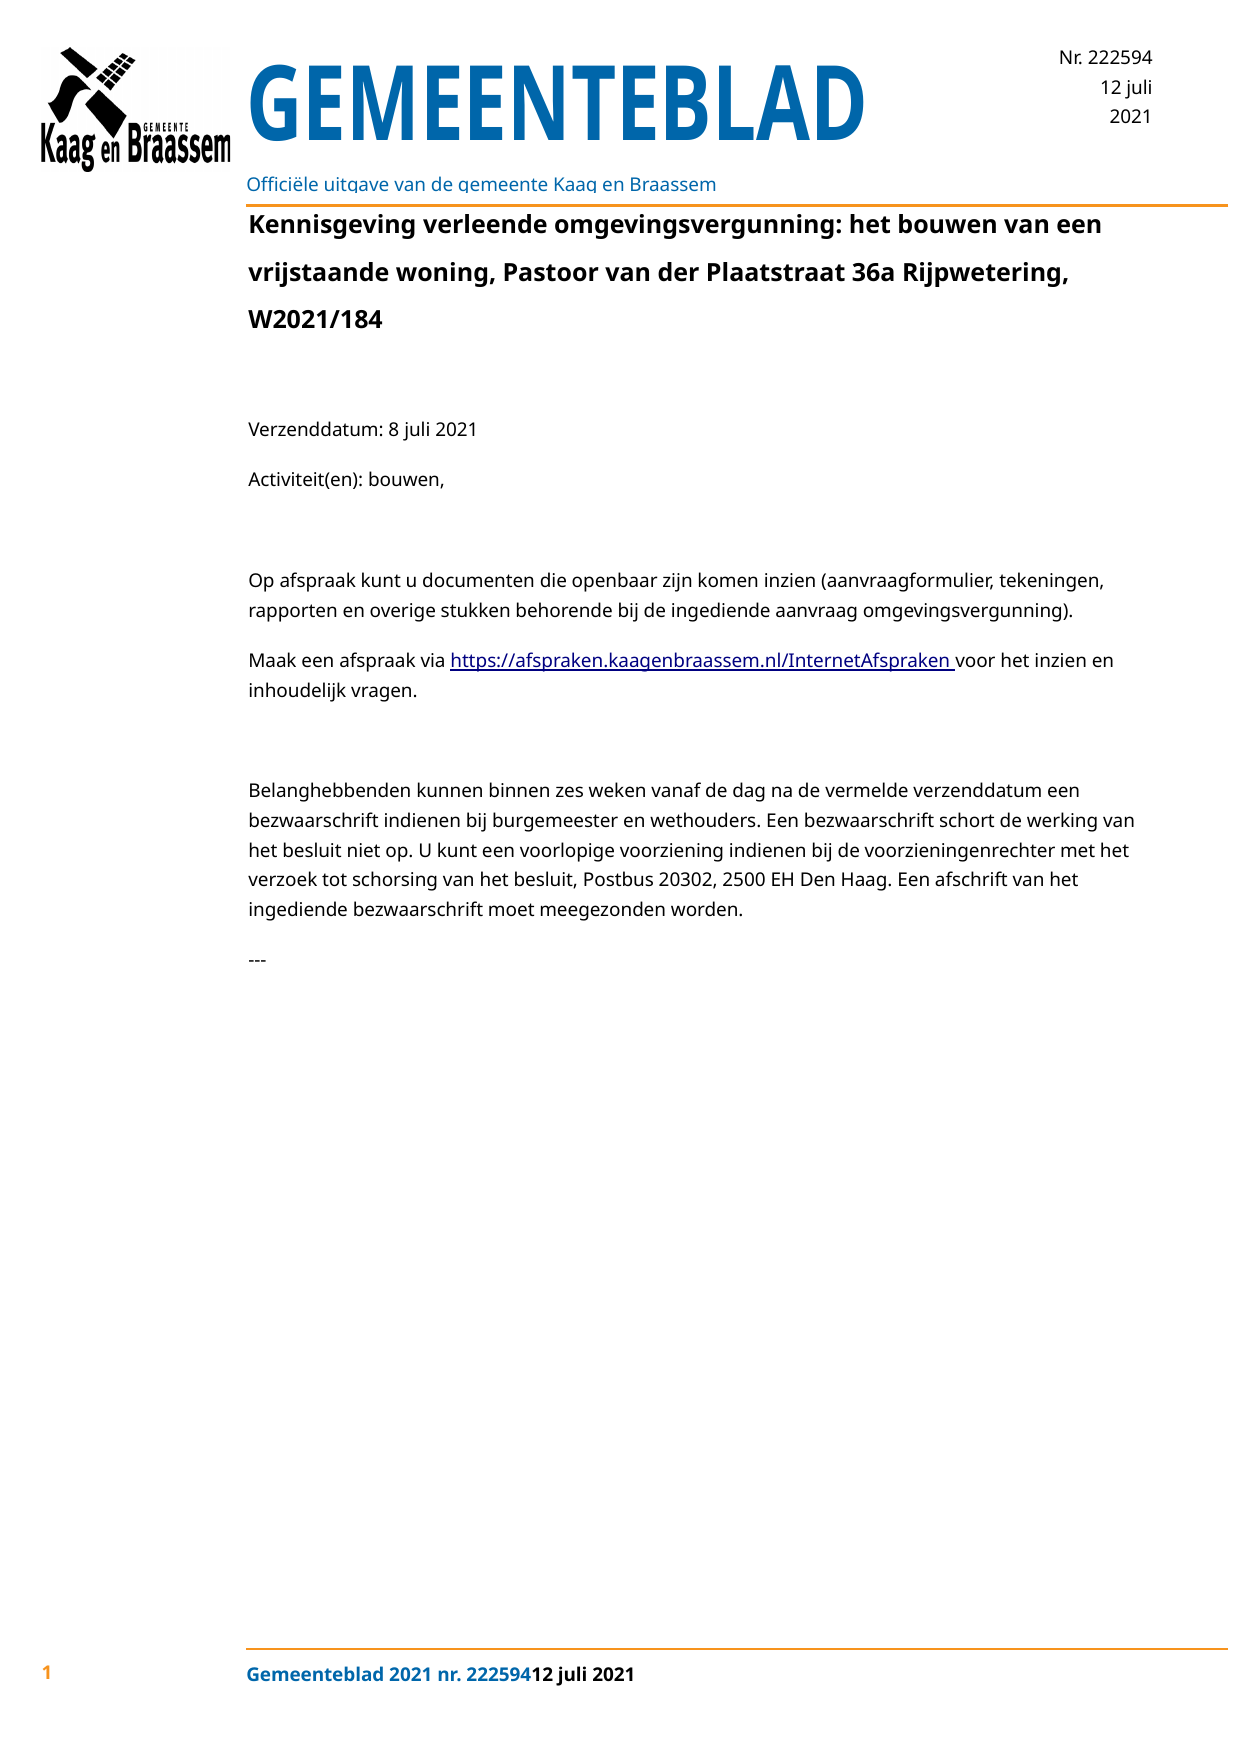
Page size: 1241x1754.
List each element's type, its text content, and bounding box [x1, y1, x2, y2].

text Maak een afspraak via https://afspraken.kaagenbraassem.nl/InternetAfspraken voor het inzien en inhoudelijk vragen. [248, 647, 1152, 702]
text Belanghebbenden kunnen binnen zes weken vanaf de dag na de vermelde verzenddatum een bezwaarschrift indienen bij burgemeester en wethouders. Een bezwaarschrift schort de werking van het besluit niet op. U kunt een voorlopige voorziening indienen bij de voorzieningenrechter met het verzoek tot schorsing van het besluit, Postbus 20302, 2500 EH Den Haag. Een afschrift van het ingediende bezwaarschrift moet meegezonden worden. [248, 778, 1152, 922]
text Kennisgeving verleende omgevingsvergunning: het bouwen van een vrijstaande woning, Pastoor van der Plaatstraat 36a Rijpwetering, W2021/184 [248, 207, 1152, 336]
picture [41, 47, 231, 172]
text --- [248, 946, 1152, 972]
text Verzenddatum: 8 juli 2021 [248, 416, 1152, 442]
text Activiteit(en): bouwen, [248, 466, 1152, 492]
text Op afspraak kunt u documenten die openbaar zijn komen inzien (aanvraagformulier, tekeningen, rapporten en overige stukken behorende bij de ingediende aanvraag omgevingsvergunning). [248, 567, 1152, 622]
